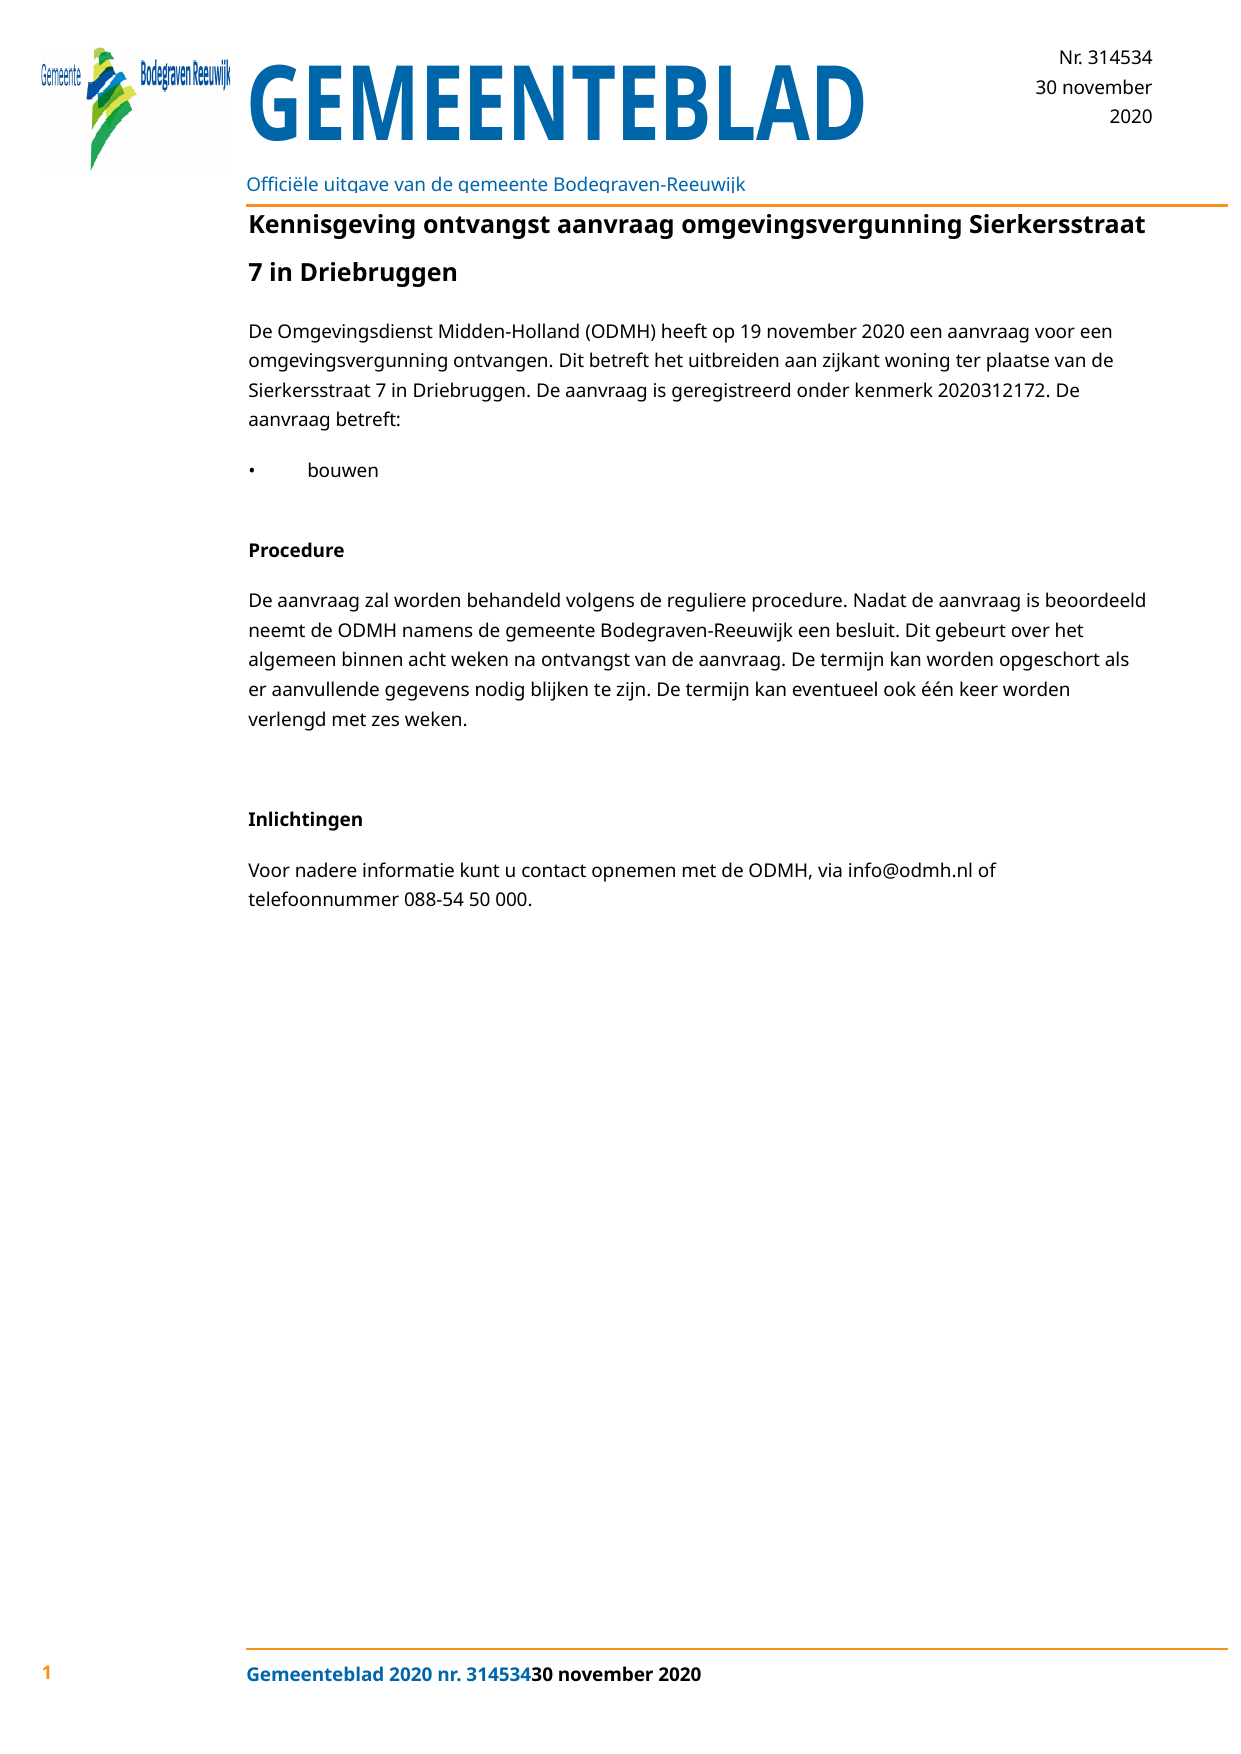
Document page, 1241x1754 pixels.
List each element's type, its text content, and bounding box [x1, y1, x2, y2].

text Voor nadere informatie kunt u contact opnemen met de ODMH, via info@odmh.nl of telefoonnummer 088-54 50 000. [248, 857, 1152, 912]
list bouwen [248, 457, 1152, 483]
text Inlichtingen [248, 807, 1152, 832]
text Kennisgeving ontvangst aanvraag omgevingsvergunning Sierkersstraat 7 in Driebruggen [248, 207, 1152, 288]
picture [41, 47, 231, 172]
text Procedure [248, 537, 1152, 563]
text De aanvraag zal worden behandeld volgens de reguliere procedure. Nadat de aanvraag is beoordeeld neemt de ODMH namens de gemeente Bodegraven-Reeuwijk een besluit. Dit gebeurt over het algemeen binnen acht weken na ontvangst van de aanvraag. De termijn kan worden opgeschort als er aanvullende gegevens nodig blijken te zijn. De termijn kan eventueel ook één keer worden verlengd met zes weken. [248, 587, 1152, 732]
text De Omgevingsdienst Midden-Holland (ODMH) heeft op 19 november 2020 een aanvraag voor een omgevingsvergunning ontvangen. Dit betreft het uitbreiden aan zijkant woning ter plaatse van de Sierkersstraat 7 in Driebruggen. De aanvraag is geregistreerd onder kenmerk 2020312172. De aanvraag betreft: [248, 318, 1152, 432]
